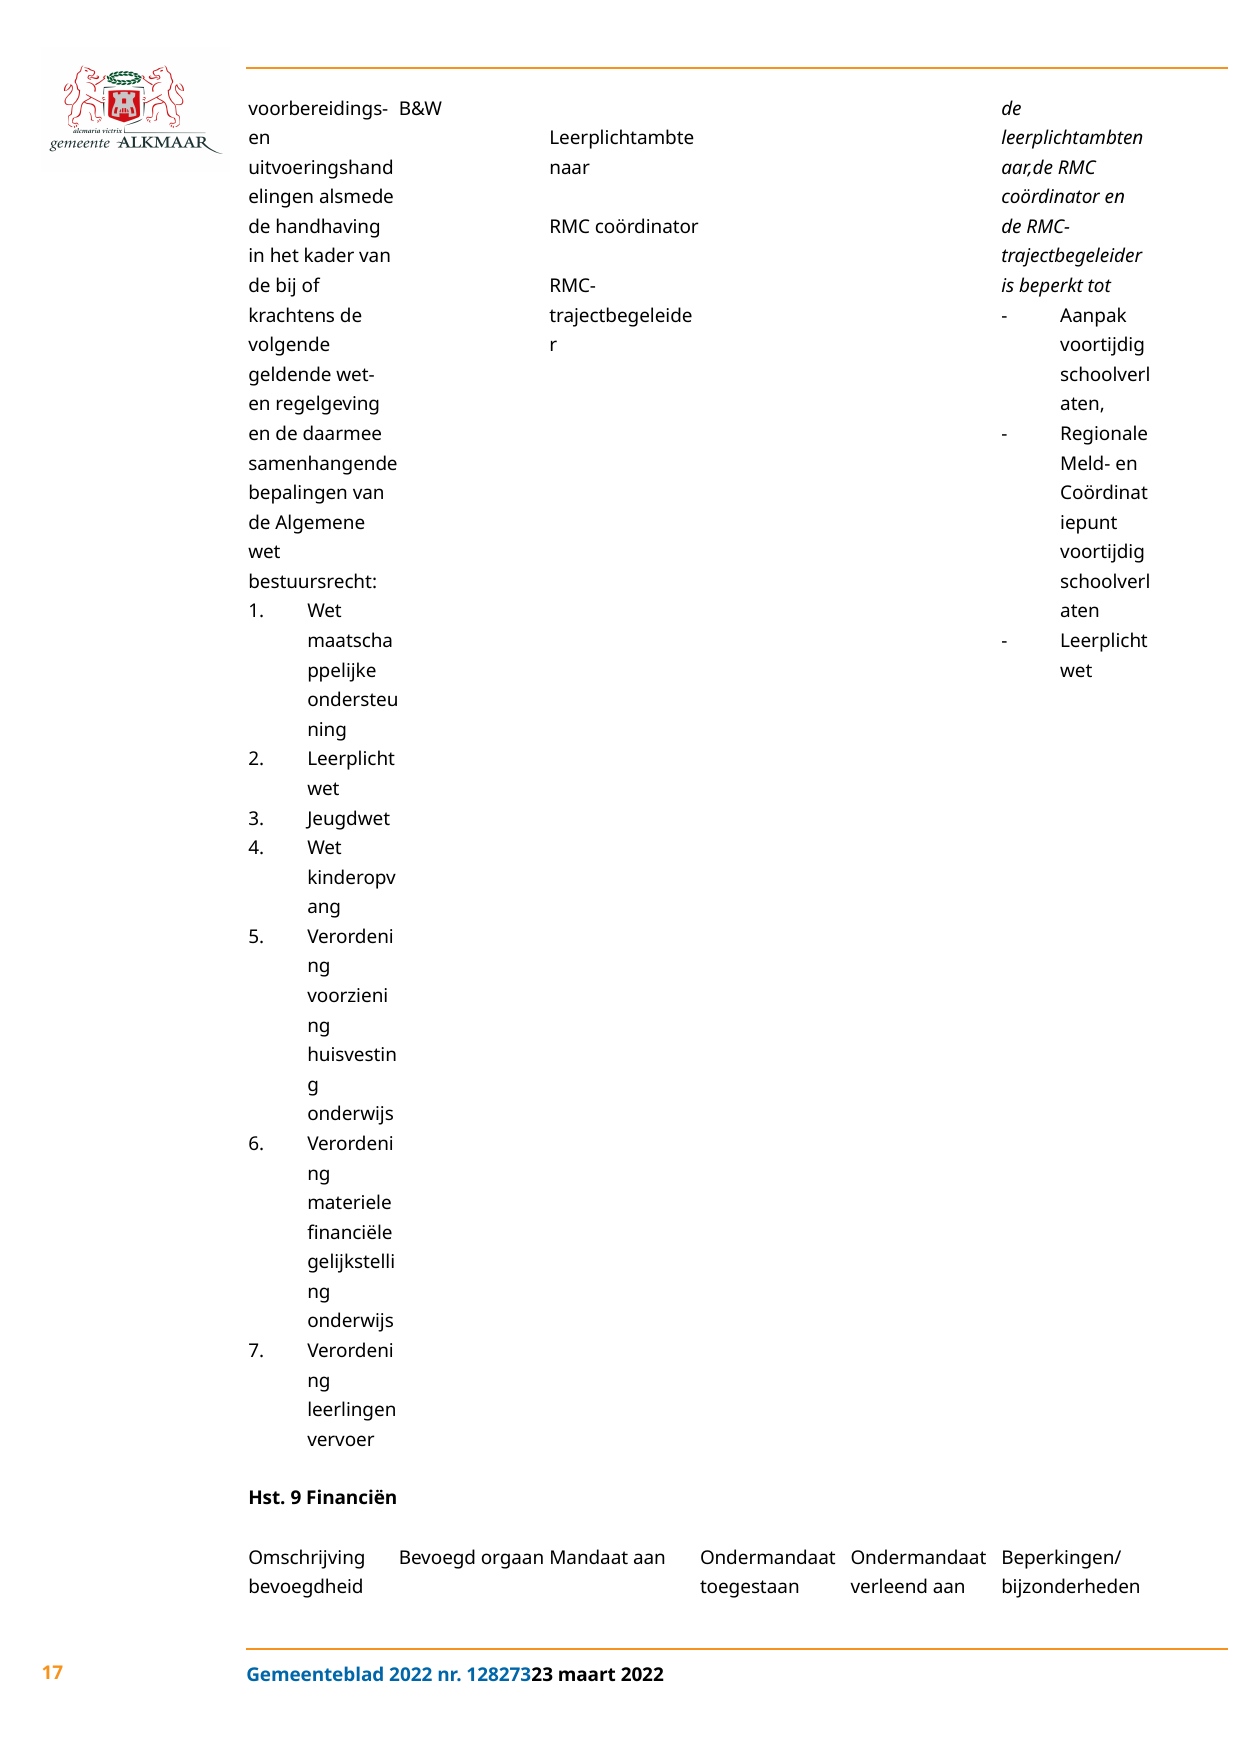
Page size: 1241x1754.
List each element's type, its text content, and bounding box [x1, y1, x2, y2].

table_header Ondermandaat verleend aan [850, 1544, 1001, 1599]
table_header Bevoegd orgaan [399, 1544, 549, 1599]
table_cell Leerplichtambtenaar RMC coördinator RMC-trajectbegeleider [549, 95, 700, 1452]
picture [41, 47, 231, 172]
table_cell de leerplichtambtenaar,de RMC coördinator en de RMC-trajectbegeleider is beperkt tot Aanpak voortijdig schoolverlaten, Regionale Meld- en Coördinatiepunt voortijdig schoolverlaten Leerplichtwet [1001, 95, 1152, 1452]
text Hst. 9 Financiën [248, 1484, 1152, 1510]
table_header Ondermandaat toegestaan [700, 1544, 850, 1599]
table_header Mandaat aan [549, 1544, 700, 1599]
table_cell voorbereidings- en uitvoeringshandelingen alsmede de handhaving in het kader van de bij of krachtens de volgende geldende wet- en regelgeving en de daarmee samenhangende bepalingen van de Algemene wet bestuursrecht: Wet maatschappelijke ondersteuning Leerplichtwet Jeugdwet Wet kinderopvang Verordening voorziening huisvesting onderwijs Verordening materiele financiële gelijkstelling onderwijs Verordening leerlingenvervoer [248, 95, 398, 1452]
table_cell [850, 95, 1001, 1452]
table_header Omschrijving bevoegdheid [248, 1544, 398, 1599]
table_cell B&W [399, 95, 549, 1452]
table_header Beperkingen/bijzonderheden [1001, 1544, 1152, 1599]
table_cell [700, 95, 850, 1452]
